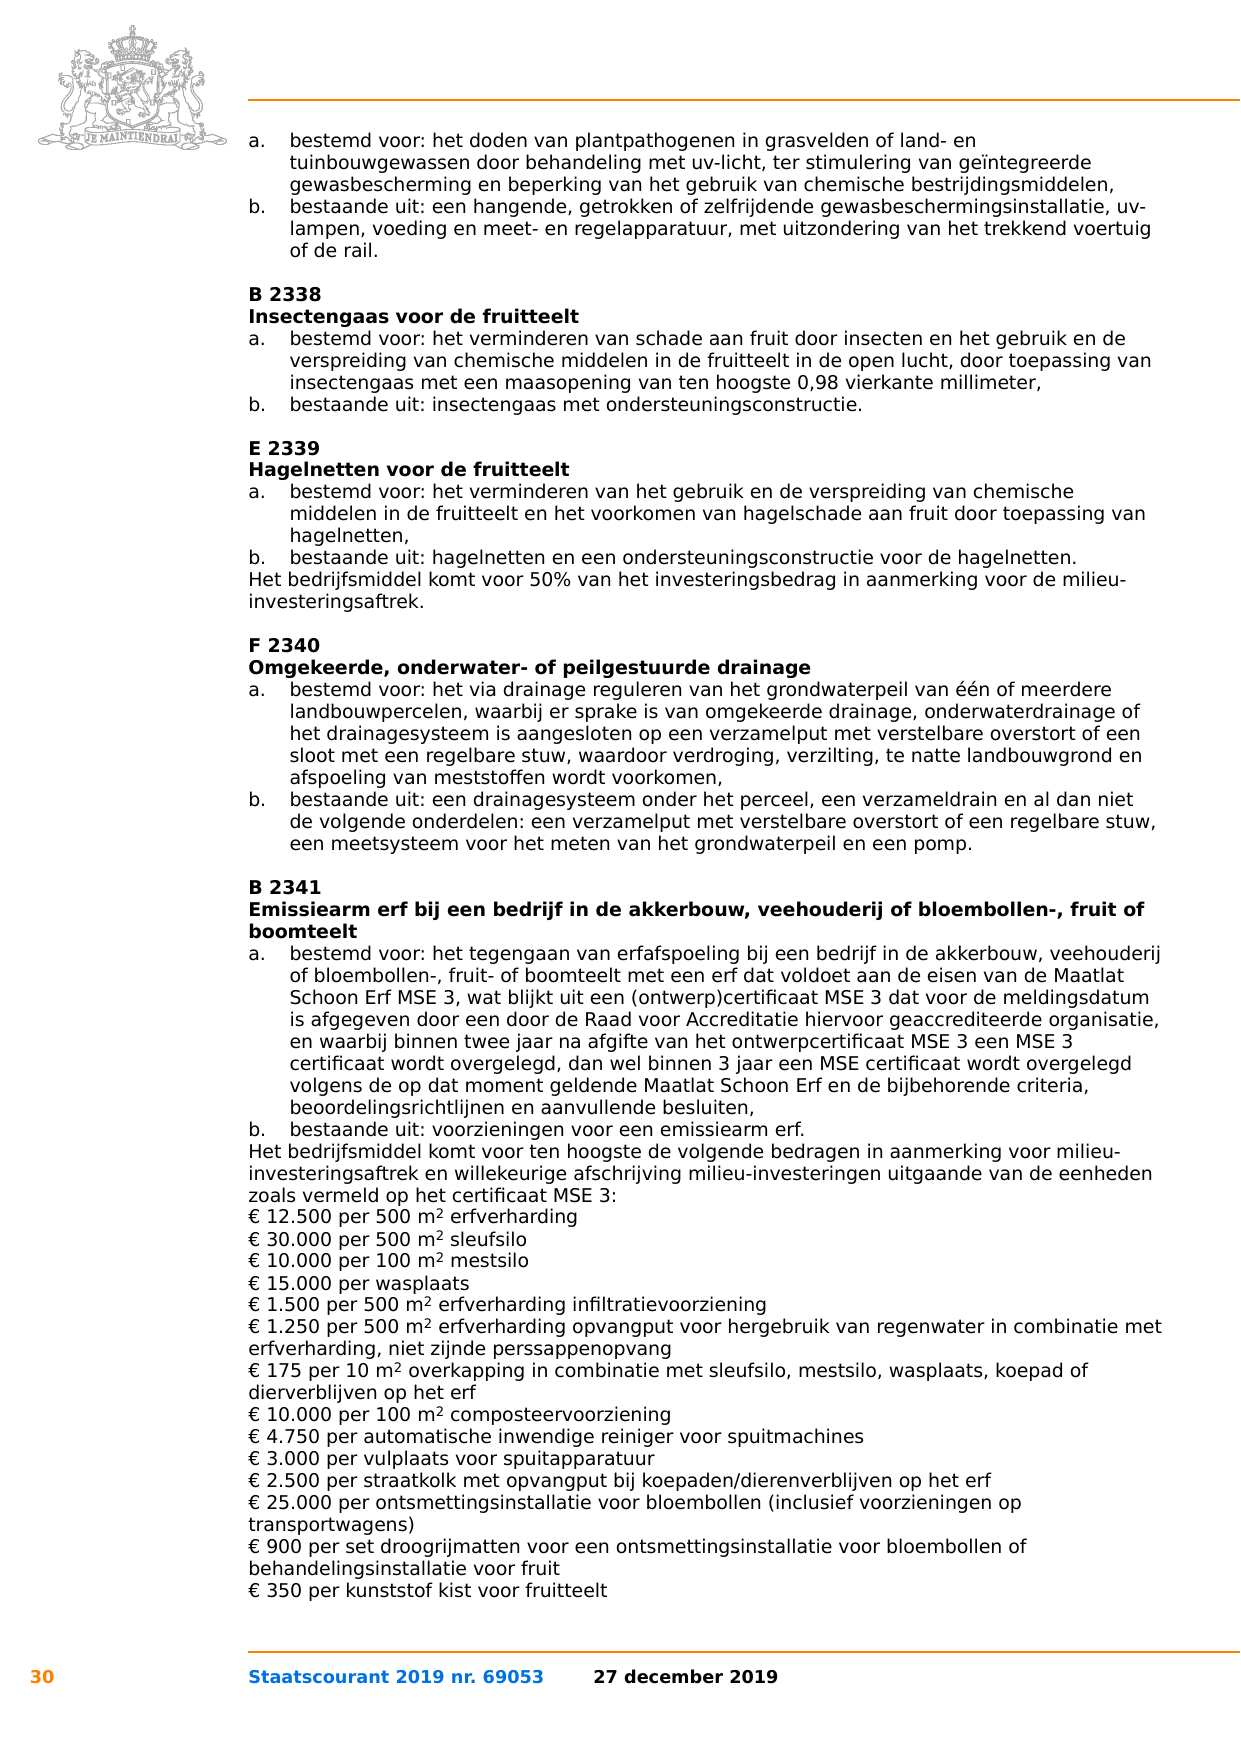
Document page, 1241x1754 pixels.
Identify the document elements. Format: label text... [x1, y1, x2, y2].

text a. bestemd voor: het tegengaan van erfafspoeling bij een bedrijf in de akkerbouw, veehouderij of bloembollen-, fruit- of boomteelt met een erf dat voldoet aan de eisen van de Maatlat Schoon Erf MSE 3, wat blijkt uit een (ontwerp)certificaat MSE 3 dat voor de meldingsdatum is afgegeven door een door de Raad voor Accreditatie hiervoor geaccrediteerde organisatie, en waarbij binnen twee jaar na afgifte van het ontwerpcertificaat MSE 3 een MSE 3 certificaat wordt overgelegd, dan wel binnen 3 jaar een MSE certificaat wordt overgelegd volgens de op dat moment geldende Maatlat Schoon Erf en de bijbehorende criteria, beoordelingsrichtlijnen en aanvullende besluiten, [248, 943, 1163, 1118]
text b. bestaande uit: een drainagesysteem onder het perceel, een verzameldrain en al dan niet de volgende onderdelen: een verzamelput met verstelbare overstort of een regelbare stuw, een meetsysteem voor het meten van het grondwaterpeil en een pomp. [248, 789, 1163, 855]
text F 2340 [248, 635, 1163, 657]
text € 30.000 per 500 m2 sleufsilo [248, 1228, 1163, 1250]
text b. bestaande uit: hagelnetten en een ondersteuningsconstructie voor de hagelnetten. [248, 547, 1163, 569]
text Emissiearm erf bij een bedrijf in de akkerbouw, veehouderij of bloembollen-, fruit of boomteelt [248, 899, 1163, 943]
text € 2.500 per straatkolk met opvangput bij koepaden/dierenverblijven op het erf [248, 1470, 1163, 1492]
text B 2338 [248, 284, 1163, 306]
text a. bestemd voor: het verminderen van schade aan fruit door insecten en het gebruik en de verspreiding van chemische middelen in de fruitteelt in de open lucht, door toepassing van insectengaas met een maasopening van ten hoogste 0,98 vierkante millimeter, [248, 328, 1163, 393]
text € 10.000 per 100 m2 composteervoorziening [248, 1404, 1163, 1426]
text b. bestaande uit: een hangende, getrokken of zelfrijdende gewasbeschermingsinstallatie, uv-lampen, voeding en meet- en regelapparatuur, met uitzondering van het trekkend voertuig of de rail. [248, 196, 1163, 262]
text € 4.750 per automatische inwendige reiniger voor spuitmachines [248, 1426, 1163, 1448]
picture [38, 25, 227, 150]
text € 900 per set droogrijmatten voor een ontsmettingsinstallatie voor bloembollen of behandelingsinstallatie voor fruit [248, 1536, 1163, 1580]
text Hagelnetten voor de fruitteelt [248, 459, 1163, 481]
text Het bedrijfsmiddel komt voor 50% van het investeringsbedrag in aanmerking voor de milieu-investeringsaftrek. [248, 569, 1163, 613]
text b. bestaande uit: voorzieningen voor een emissiearm erf. [248, 1118, 1163, 1141]
text € 1.500 per 500 m2 erfverharding infiltratievoorziening [248, 1294, 1163, 1316]
text € 175 per 10 m2 overkapping in combinatie met sleufsilo, mestsilo, wasplaats, koepad of dierverblijven op het erf [248, 1360, 1163, 1404]
text b. bestaande uit: insectengaas met ondersteuningsconstructie. [248, 393, 1163, 416]
text Omgekeerde, onderwater- of peilgestuurde drainage [248, 657, 1163, 679]
text € 10.000 per 100 m2 mestsilo [248, 1250, 1163, 1272]
text a. bestemd voor: het doden van plantpathogenen in grasvelden of land- en tuinbouwgewassen door behandeling met uv-licht, ter stimulering van geïntegreerde gewasbescherming en beperking van het gebruik van chemische bestrijdingsmiddelen, [248, 130, 1163, 196]
text € 350 per kunststof kist voor fruitteelt [248, 1580, 1163, 1602]
text Het bedrijfsmiddel komt voor ten hoogste de volgende bedragen in aanmerking voor milieu-investeringsaftrek en willekeurige afschrijving milieu-investeringen uitgaande van de eenheden zoals vermeld op het certificaat MSE 3: [248, 1141, 1163, 1206]
text € 15.000 per wasplaats [248, 1272, 1163, 1294]
text E 2339 [248, 437, 1163, 459]
text a. bestemd voor: het via drainage reguleren van het grondwaterpeil van één of meerdere landbouwpercelen, waarbij er sprake is van omgekeerde drainage, onderwaterdrainage of het drainagesysteem is aangesloten op een verzamelput met verstelbare overstort of een sloot met een regelbare stuw, waardoor verdroging, verzilting, te natte landbouwgrond en afspoeling van meststoffen wordt voorkomen, [248, 679, 1163, 789]
text € 12.500 per 500 m2 erfverharding [248, 1206, 1163, 1228]
text a. bestemd voor: het verminderen van het gebruik en de verspreiding van chemische middelen in de fruitteelt en het voorkomen van hagelschade aan fruit door toepassing van hagelnetten, [248, 481, 1163, 547]
text B 2341 [248, 877, 1163, 899]
text Insectengaas voor de fruitteelt [248, 306, 1163, 328]
text € 1.250 per 500 m2 erfverharding opvangput voor hergebruik van regenwater in combinatie met erfverharding, niet zijnde perssappenopvang [248, 1316, 1163, 1360]
text € 3.000 per vulplaats voor spuitapparatuur [248, 1448, 1163, 1470]
text € 25.000 per ontsmettingsinstallatie voor bloembollen (inclusief voorzieningen op transportwagens) [248, 1492, 1163, 1536]
